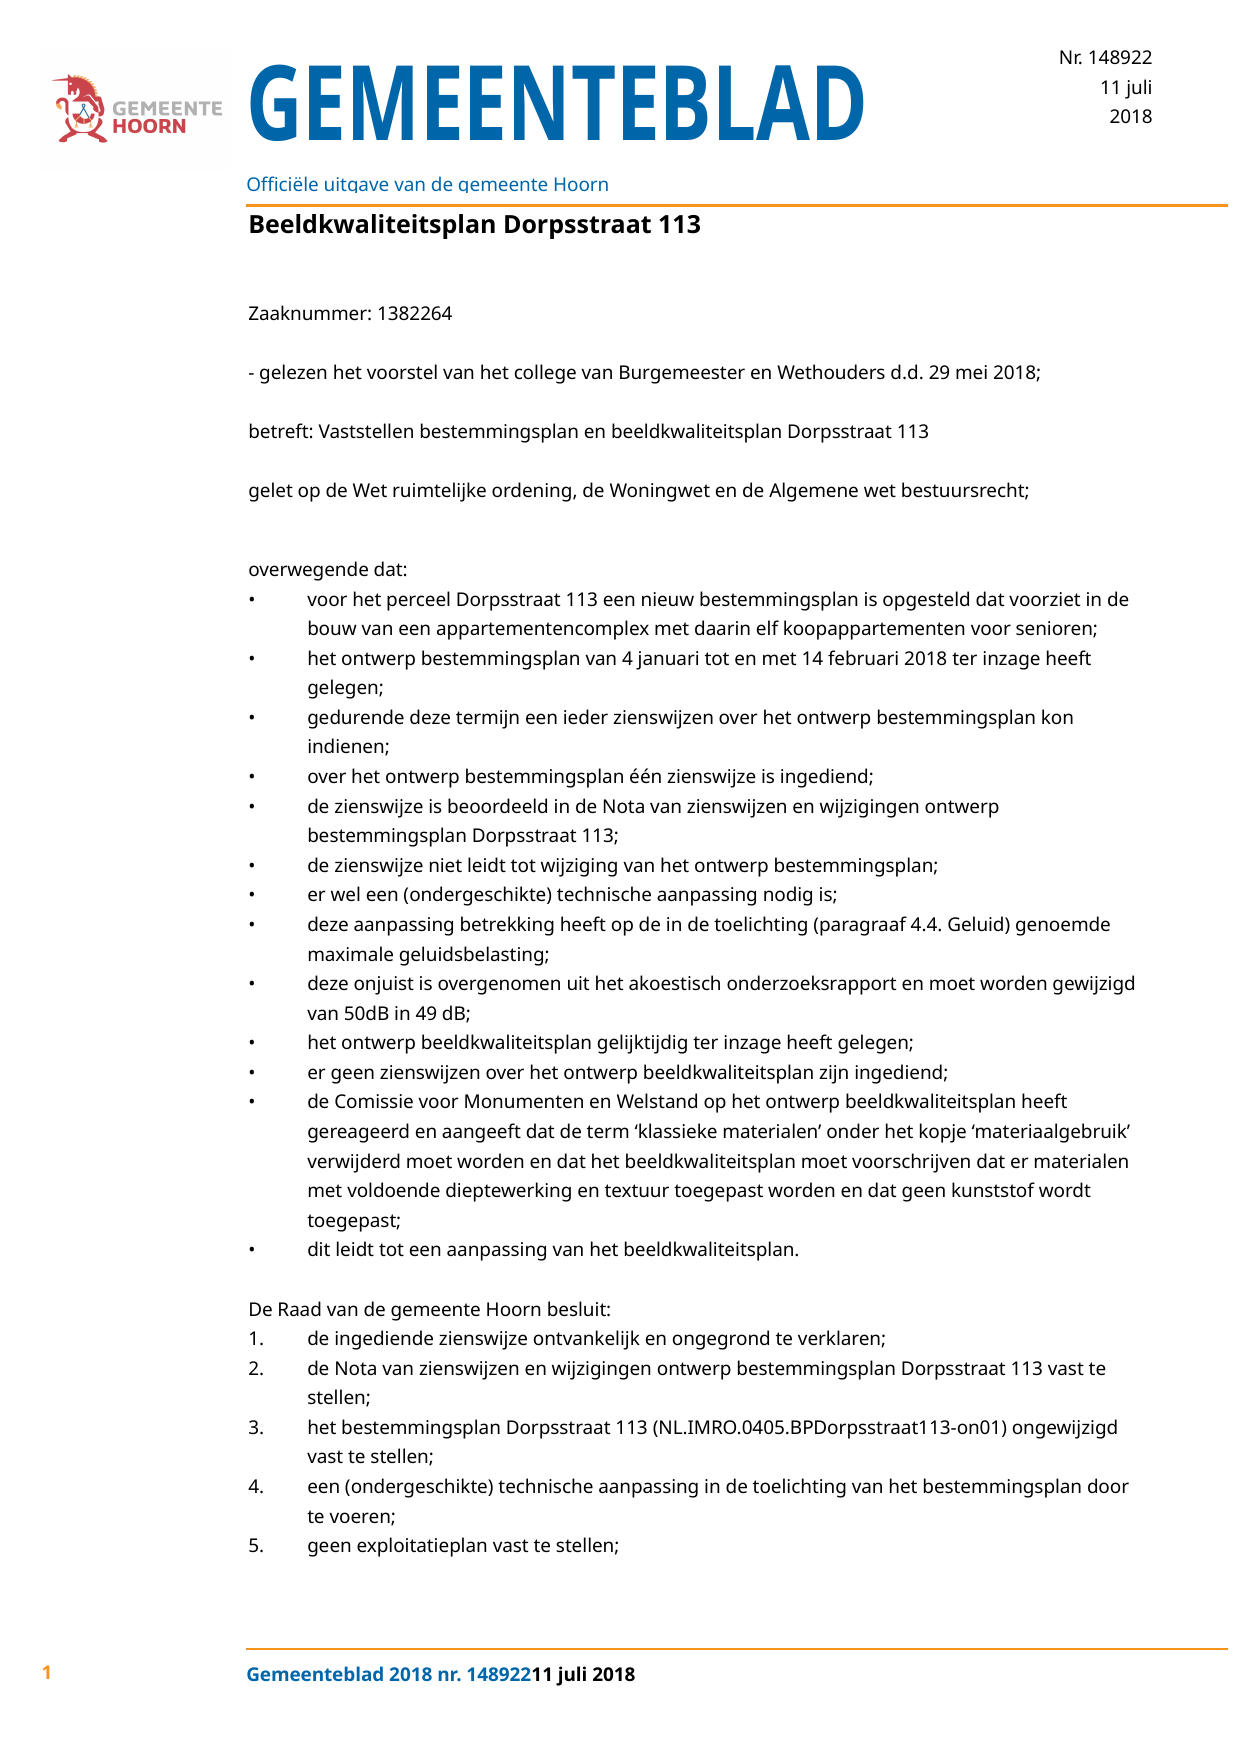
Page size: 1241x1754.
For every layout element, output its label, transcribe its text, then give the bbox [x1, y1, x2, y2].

list het ontwerp bestemmingsplan van 4 januari tot en met 14 februari 2018 ter inzage heeft gelegen; [248, 645, 1152, 700]
list de zienswijze niet leidt tot wijziging van het ontwerp bestemmingsplan; [248, 852, 1152, 878]
text betreft: Vaststellen bestemmingsplan en beeldkwaliteitsplan Dorpsstraat 113 [248, 418, 1152, 444]
list gedurende deze termijn een ieder zienswijzen over het ontwerp bestemmingsplan kon indienen; [248, 704, 1152, 759]
text - gelezen het voorstel van het college van Burgemeester en Wethouders d.d. 29 mei 2018; [248, 359, 1152, 385]
list de zienswijze is beoordeeld in de Nota van zienswijzen en wijzigingen ontwerp bestemmingsplan Dorpsstraat 113; [248, 793, 1152, 848]
list de Nota van zienswijzen en wijzigingen ontwerp bestemmingsplan Dorpsstraat 113 vast te stellen; [248, 1355, 1152, 1410]
list over het ontwerp bestemmingsplan één zienswijze is ingediend; [248, 763, 1152, 789]
list deze onjuist is overgenomen uit het akoestisch onderzoeksrapport en moet worden gewijzigd van 50dB in 49 dB; [248, 970, 1152, 1026]
text De Raad van de gemeente Hoorn besluit: [248, 1296, 1152, 1322]
list de Comissie voor Monumenten en Welstand op het ontwerp beeldkwaliteitsplan heeft gereageerd en aangeeft dat de term ‘klassieke materialen’ onder het kopje ‘materiaalgebruik’ verwijderd moet worden en dat het beeldkwaliteitsplan moet voorschrijven dat er materialen met voldoende dieptewerking en textuur toegepast worden en dat geen kunststof wordt toegepast; [248, 1089, 1152, 1233]
list dit leidt tot een aanpassing van het beeldkwaliteitsplan. [248, 1237, 1152, 1262]
text gelet op de Wet ruimtelijke ordening, de Woningwet en de Algemene wet bestuursrecht; [248, 477, 1152, 503]
text overwegende dat: [248, 556, 1152, 582]
list de ingediende zienswijze ontvankelijk en ongegrond te verklaren; [248, 1325, 1152, 1351]
list deze aanpassing betrekking heeft op de in de toelichting (paragraaf 4.4. Geluid) genoemde maximale geluidsbelasting; [248, 911, 1152, 967]
list geen exploitatieplan vast te stellen; [248, 1532, 1152, 1558]
picture [41, 47, 231, 172]
list er geen zienswijzen over het ontwerp beeldkwaliteitsplan zijn ingediend; [248, 1059, 1152, 1085]
text Zaaknummer: 1382264 [248, 300, 1152, 326]
text Beeldkwaliteitsplan Dorpsstraat 113 [248, 207, 1152, 241]
list voor het perceel Dorpsstraat 113 een nieuw bestemmingsplan is opgesteld dat voorziet in de bouw van een appartementencomplex met daarin elf koopappartementen voor senioren; [248, 586, 1152, 641]
list er wel een (ondergeschikte) technische aanpassing nodig is; [248, 882, 1152, 907]
list een (ondergeschikte) technische aanpassing in de toelichting van het bestemmingsplan door te voeren; [248, 1473, 1152, 1529]
list het ontwerp beeldkwaliteitsplan gelijktijdig ter inzage heeft gelegen; [248, 1029, 1152, 1055]
list het bestemmingsplan Dorpsstraat 113 (NL.IMRO.0405.BPDorpsstraat113-on01) ongewijzigd vast te stellen; [248, 1414, 1152, 1469]
